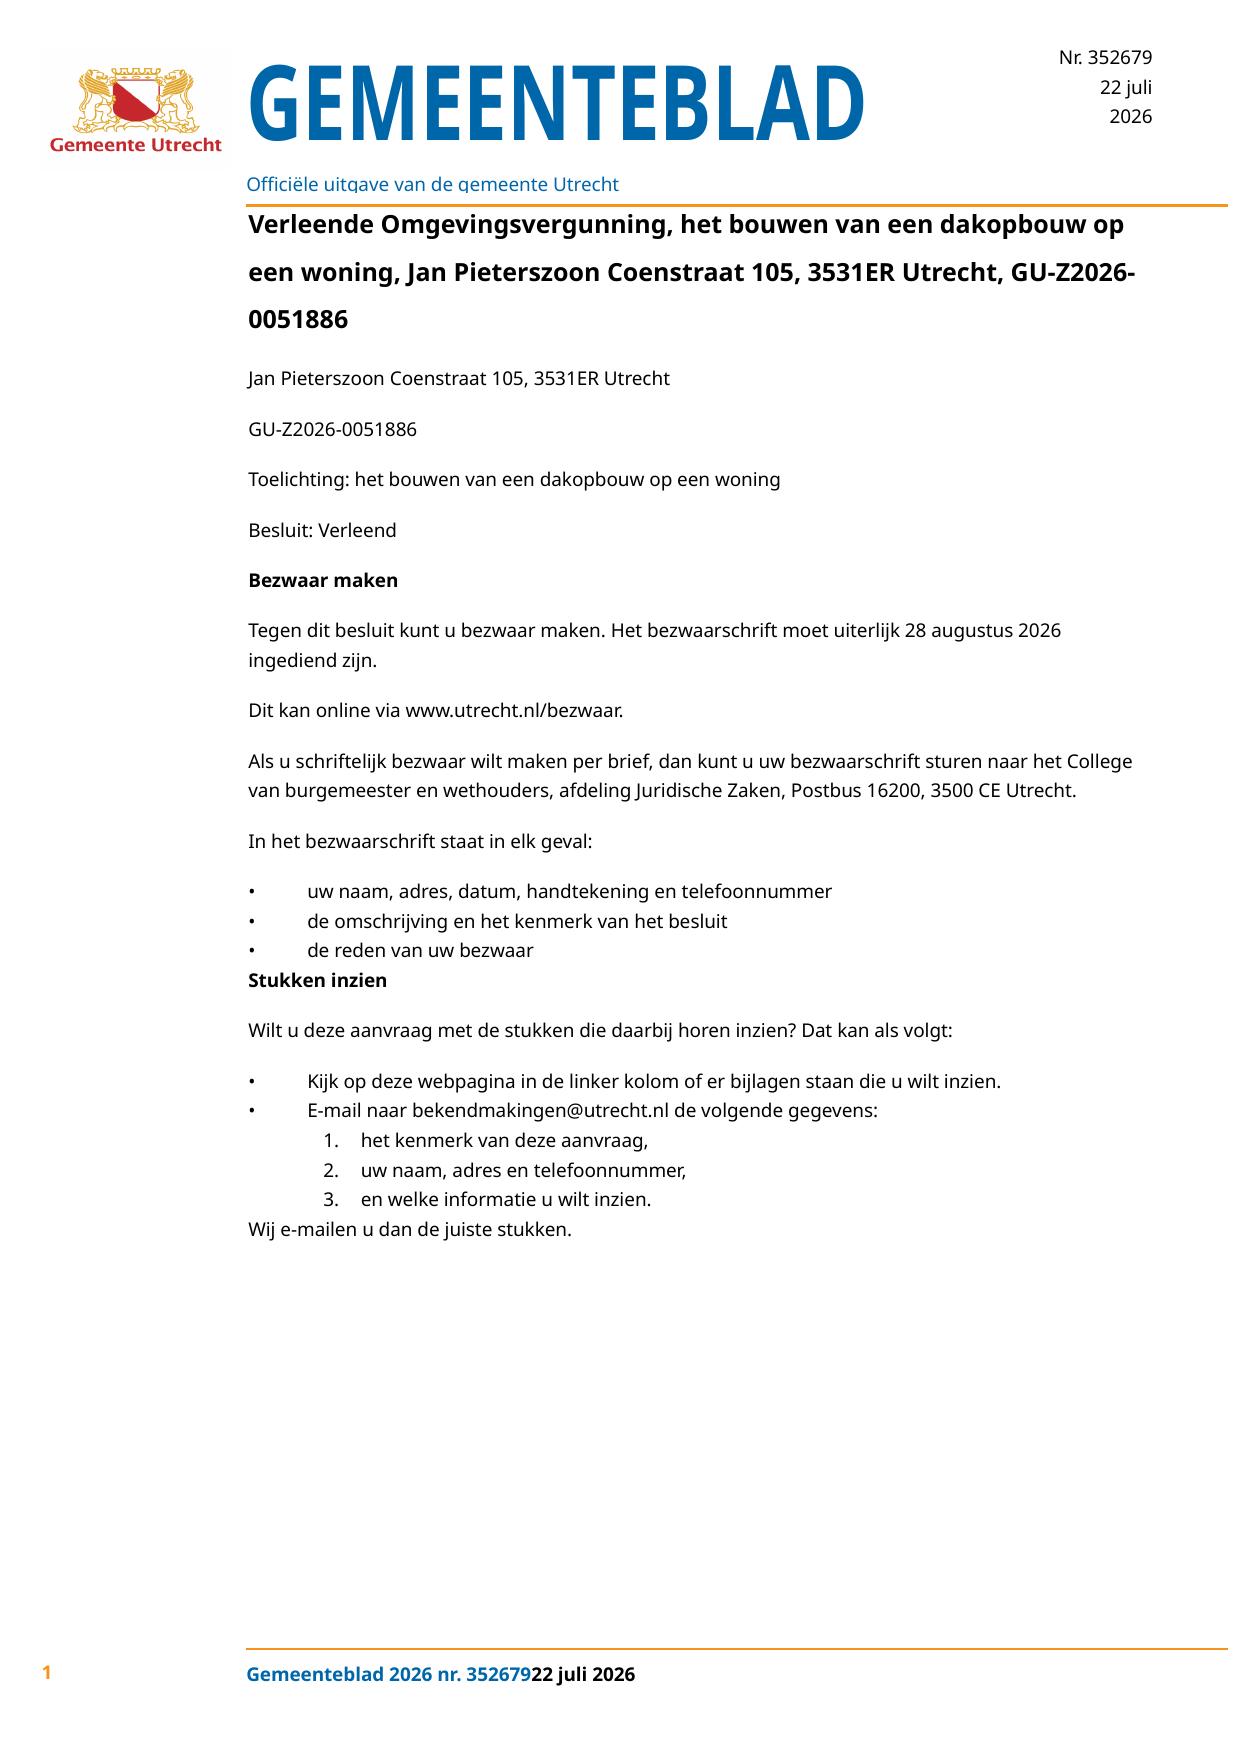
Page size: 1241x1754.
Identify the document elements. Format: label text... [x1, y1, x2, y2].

text In het bezwaarschrift staat in elk geval: [248, 828, 1152, 854]
text Als u schriftelijk bezwaar wilt maken per brief, dan kunt u uw bezwaarschrift sturen naar het College van burgemeester en wethouders, afdeling Juridische Zaken, Postbus 16200, 3500 CE Utrecht. [248, 748, 1152, 803]
text Besluit: Verleend [248, 517, 1152, 542]
text Dit kan online via www.utrecht.nl/bezwaar. [248, 698, 1152, 723]
text Toelichting: het bouwen van een dakopbouw op een woning [248, 466, 1152, 492]
list de reden van uw bezwaar [248, 938, 1152, 963]
list Kijk op deze webpagina in de linker kolom of er bijlagen staan die u wilt inzien. [248, 1068, 1152, 1094]
list uw naam, adres en telefoonnummer, [323, 1157, 1152, 1182]
list de omschrijving en het kenmerk van het besluit [248, 908, 1152, 934]
text Bezwaar maken [248, 567, 1152, 593]
text Wij e-mailen u dan de juiste stukken. [248, 1216, 1152, 1242]
text Jan Pieterszoon Coenstraat 105, 3531ER Utrecht [248, 366, 1152, 391]
list het kenmerk van deze aanvraag, [323, 1127, 1152, 1153]
text GU-Z2026-0051886 [248, 416, 1152, 442]
list en welke informatie u wilt inzien. [323, 1186, 1152, 1212]
text Wilt u deze aanvraag met de stukken die daarbij horen inzien? Dat kan als volgt: [248, 1018, 1152, 1043]
list uw naam, adres, datum, handtekening en telefoonnummer [248, 878, 1152, 904]
picture [41, 47, 231, 172]
text Stukken inzien [248, 967, 1152, 993]
text Tegen dit besluit kunt u bezwaar maken. Het bezwaarschrift moet uiterlijk 28 augustus 2026 ingediend zijn. [248, 618, 1152, 673]
text Verleende Omgevingsvergunning, het bouwen van een dakopbouw op een woning, Jan Pieterszoon Coenstraat 105, 3531ER Utrecht, GU-Z2026-0051886 [248, 207, 1152, 336]
list E-mail naar bekendmakingen@utrecht.nl de volgende gegevens: [248, 1098, 1152, 1123]
